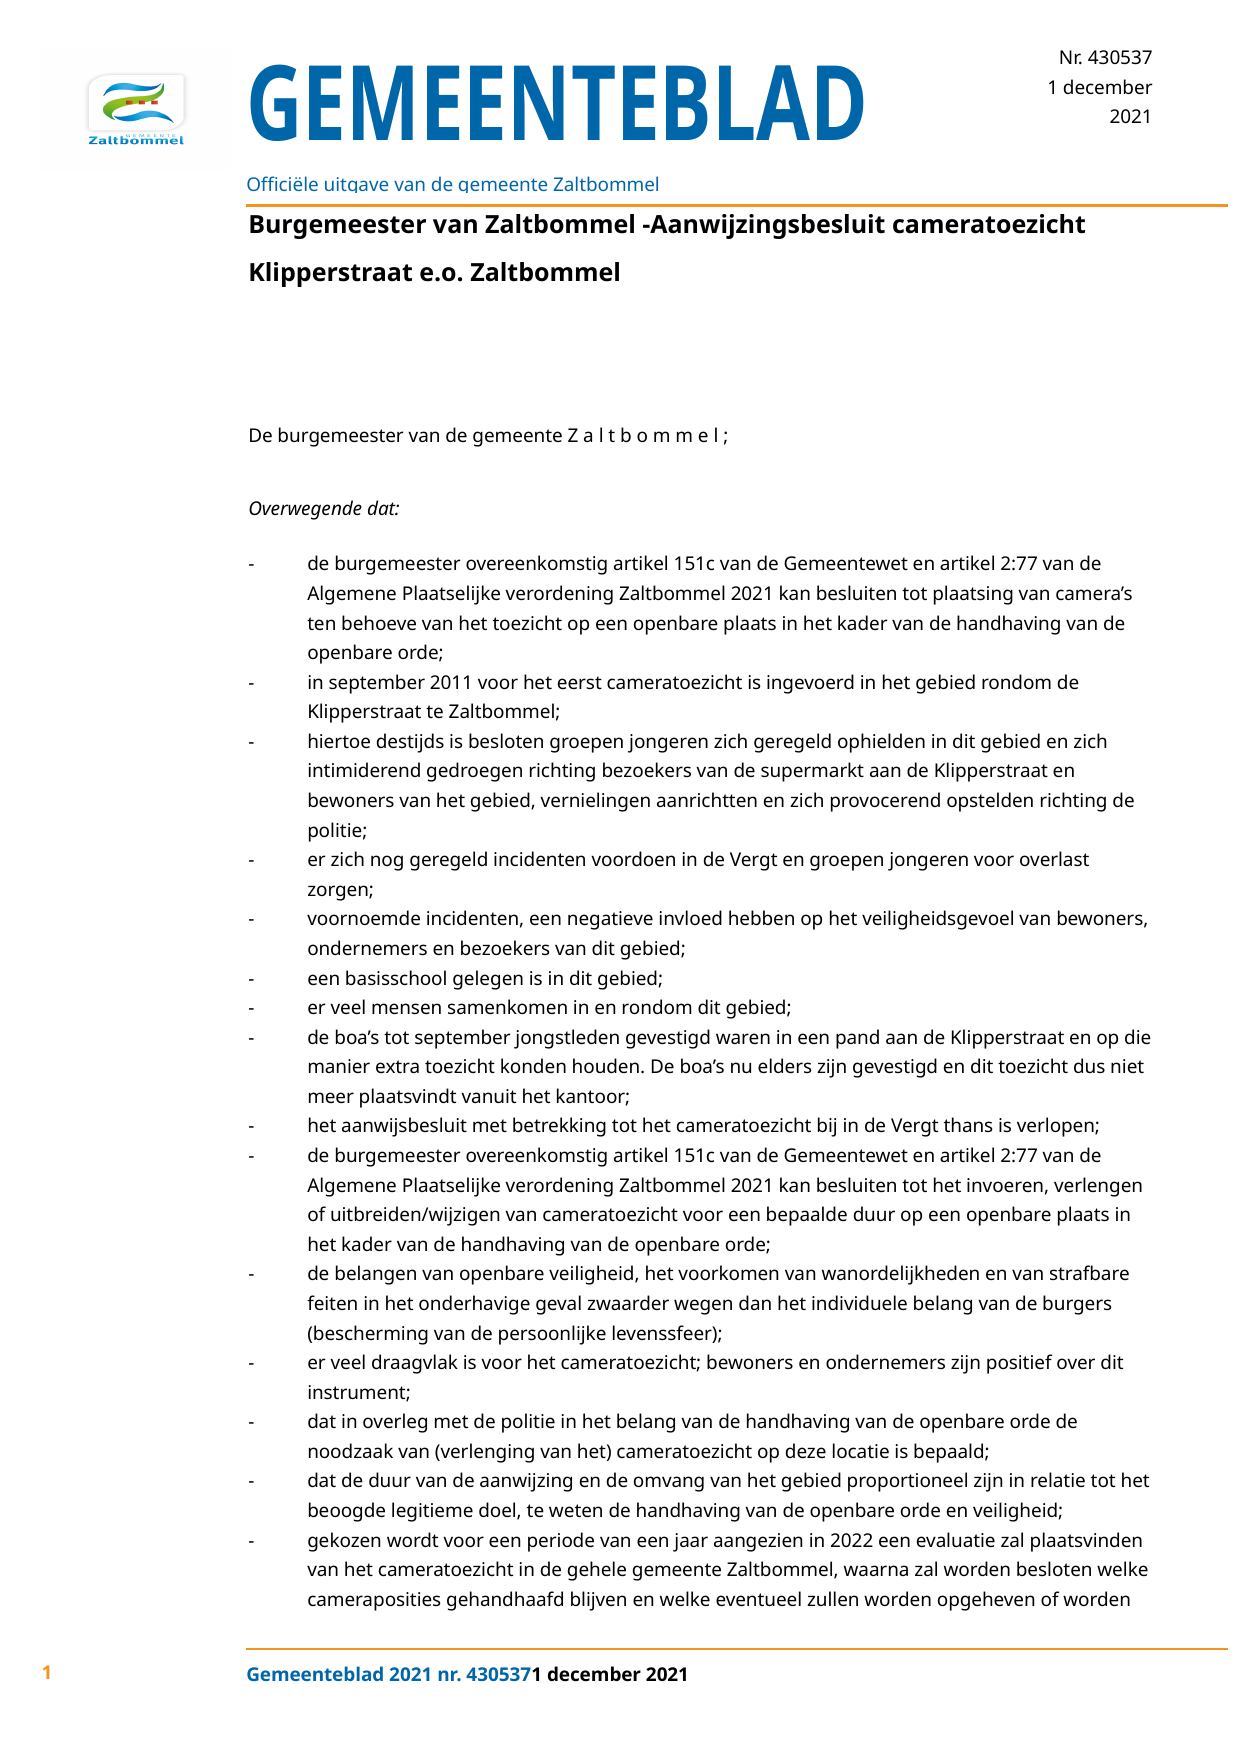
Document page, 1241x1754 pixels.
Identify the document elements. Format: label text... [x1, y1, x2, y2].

list voornoemde incidenten, een negatieve invloed hebben op het veiligheidsgevoel van bewoners, ondernemers en bezoekers van dit gebied; [248, 906, 1152, 961]
list de boa’s tot september jongstleden gevestigd waren in een pand aan de Klipperstraat en op die manier extra toezicht konden houden. De boa’s nu elders zijn gevestigd en dit toezicht dus niet meer plaatsvindt vanuit het kantoor; [248, 1024, 1152, 1109]
list dat in overleg met de politie in het belang van de handhaving van de openbare orde de noodzaak van (verlenging van het) cameratoezicht op deze locatie is bepaald; [248, 1408, 1152, 1464]
text Burgemeester van Zaltbommel -Aanwijzingsbesluit cameratoezicht Klipperstraat e.o. Zaltbommel [248, 207, 1152, 288]
list hiertoe destijds is besloten groepen jongeren zich geregeld ophielden in dit gebied en zich intimiderend gedroegen richting bezoekers van de supermarkt aan de Klipperstraat en bewoners van het gebied, vernielingen aanrichtten en zich provocerend opstelden richting de politie; [248, 728, 1152, 842]
list er veel mensen samenkomen in en rondom dit gebied; [248, 994, 1152, 1020]
list een basisschool gelegen is in dit gebied; [248, 965, 1152, 990]
list het aanwijsbesluit met betrekking tot het cameratoezicht bij in de Vergt thans is verlopen; [248, 1113, 1152, 1138]
picture [41, 47, 231, 172]
text Overwegende dat: [248, 495, 1152, 521]
list er veel draagvlak is voor het cameratoezicht; bewoners en ondernemers zijn positief over dit instrument; [248, 1349, 1152, 1404]
list in september 2011 voor het eerst cameratoezicht is ingevoerd in het gebied rondom de Klipperstraat te Zaltbommel; [248, 669, 1152, 724]
list dat de duur van de aanwijzing en de omvang van het gebied proportioneel zijn in relatie tot het beoogde legitieme doel, te weten de handhaving van de openbare orde en veiligheid; [248, 1468, 1152, 1523]
list er zich nog geregeld incidenten voordoen in de Vergt en groepen jongeren voor overlast zorgen; [248, 846, 1152, 902]
list de burgemeester overeenkomstig artikel 151c van de Gemeentewet en artikel 2:77 van de Algemene Plaatselijke verordening Zaltbommel 2021 kan besluiten tot het invoeren, verlengen of uitbreiden/wijzigen van cameratoezicht voor een bepaalde duur op een openbare plaats in het kader van de handhaving van de openbare orde; [248, 1142, 1152, 1257]
text De burgemeester van de gemeente Z a l t b o m m e l ; [248, 422, 1152, 448]
list de burgemeester overeenkomstig artikel 151c van de Gemeentewet en artikel 2:77 van de Algemene Plaatselijke verordening Zaltbommel 2021 kan besluiten tot plaatsing van camera’s ten behoeve van het toezicht op een openbare plaats in het kader van de handhaving van de openbare orde; [248, 551, 1152, 665]
list gekozen wordt voor een periode van een jaar aangezien in 2022 een evaluatie zal plaatsvinden van het cameratoezicht in de gehele gemeente Zaltbommel, waarna zal worden besloten welke cameraposities gehandhaafd blijven en welke eventueel zullen worden opgeheven of worden [248, 1527, 1152, 1612]
list de belangen van openbare veiligheid, het voorkomen van wanordelijkheden en van strafbare feiten in het onderhavige geval zwaarder wegen dan het individuele belang van de burgers (bescherming van de persoonlijke levenssfeer); [248, 1261, 1152, 1345]
